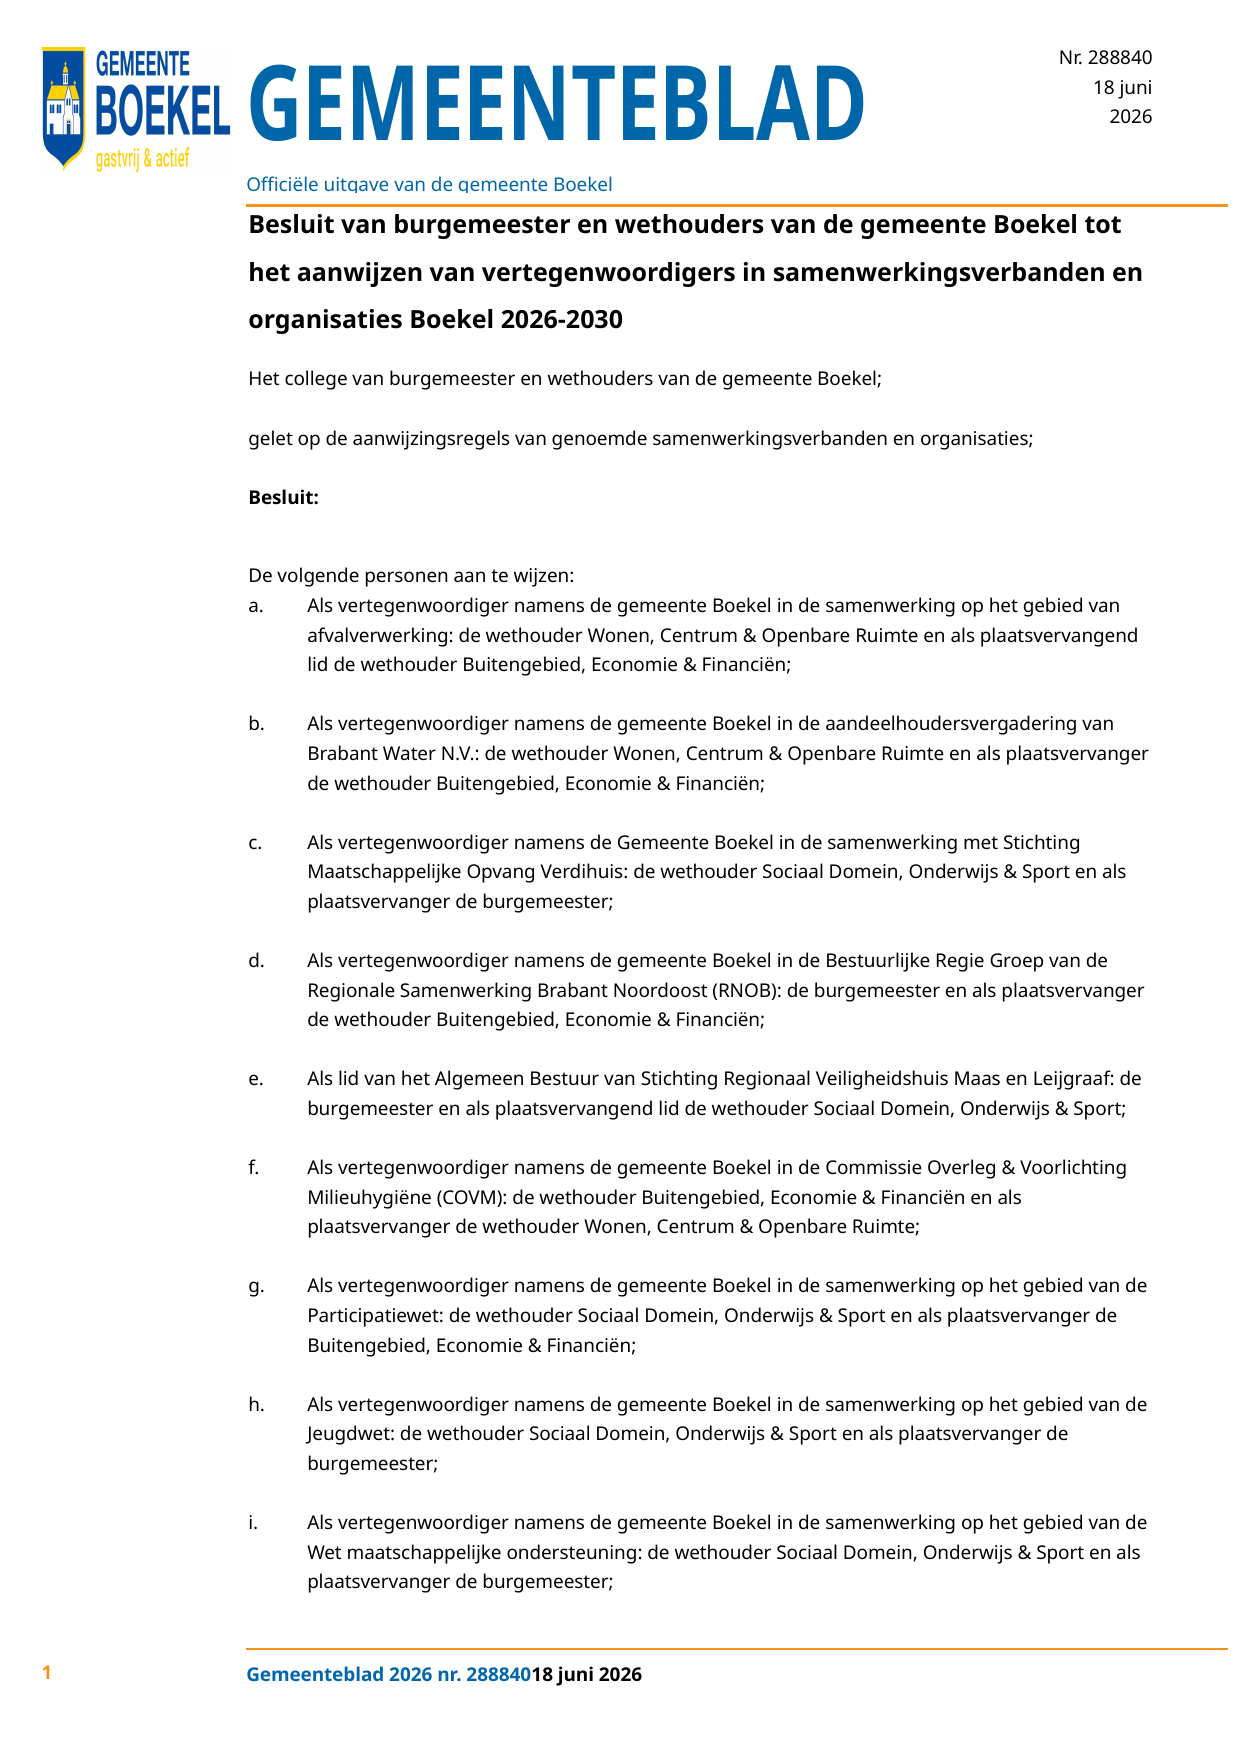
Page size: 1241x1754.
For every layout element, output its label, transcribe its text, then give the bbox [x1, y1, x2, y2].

list Als vertegenwoordiger namens de gemeente Boekel in de samenwerking op het gebied van de Participatiewet: de wethouder Sociaal Domein, Onderwijs & Sport en als plaatsvervanger de Buitengebied, Economie & Financiën; [248, 1273, 1152, 1358]
text Besluit: [248, 484, 1152, 509]
list Als vertegenwoordiger namens de gemeente Boekel in de samenwerking op het gebied van de Wet maatschappelijke ondersteuning: de wethouder Sociaal Domein, Onderwijs & Sport en als plaatsvervanger de burgemeester; [248, 1509, 1152, 1594]
picture [41, 47, 231, 172]
list Als vertegenwoordiger namens de gemeente Boekel in de samenwerking op het gebied van de Jeugdwet: de wethouder Sociaal Domein, Onderwijs & Sport en als plaatsvervanger de burgemeester; [248, 1391, 1152, 1476]
text gelet op de aanwijzingsregels van genoemde samenwerkingsverbanden en organisaties; [248, 425, 1152, 450]
text Besluit van burgemeester en wethouders van de gemeente Boekel tot het aanwijzen van vertegenwoordigers in samenwerkingsverbanden en organisaties Boekel 2026-2030 [248, 207, 1152, 336]
list Als vertegenwoordiger namens de Gemeente Boekel in de samenwerking met Stichting Maatschappelijke Opvang Verdihuis: de wethouder Sociaal Domein, Onderwijs & Sport en als plaatsvervanger de burgemeester; [248, 829, 1152, 914]
list Als vertegenwoordiger namens de gemeente Boekel in de aandeelhoudersvergadering van Brabant Water N.V.: de wethouder Wonen, Centrum & Openbare Ruimte en als plaatsvervanger de wethouder Buitengebied, Economie & Financiën; [248, 711, 1152, 796]
text Het college van burgemeester en wethouders van de gemeente Boekel; [248, 366, 1152, 391]
list Als vertegenwoordiger namens de gemeente Boekel in de Bestuurlijke Regie Groep van de Regionale Samenwerking Brabant Noordoost (RNOB): de burgemeester en als plaatsvervanger de wethouder Buitengebied, Economie & Financiën; [248, 947, 1152, 1032]
list Als lid van het Algemeen Bestuur van Stichting Regionaal Veiligheidshuis Maas en Leijgraaf: de burgemeester en als plaatsvervangend lid de wethouder Sociaal Domein, Onderwijs & Sport; [248, 1066, 1152, 1121]
text De volgende personen aan te wijzen: [248, 563, 1152, 588]
list Als vertegenwoordiger namens de gemeente Boekel in de samenwerking op het gebied van afvalverwerking: de wethouder Wonen, Centrum & Openbare Ruimte en als plaatsvervangend lid de wethouder Buitengebied, Economie & Financiën; [248, 592, 1152, 677]
list Als vertegenwoordiger namens de gemeente Boekel in de Commissie Overleg & Voorlichting Milieuhygiëne (COVM): de wethouder Buitengebied, Economie & Financiën en als plaatsvervanger de wethouder Wonen, Centrum & Openbare Ruimte; [248, 1154, 1152, 1239]
